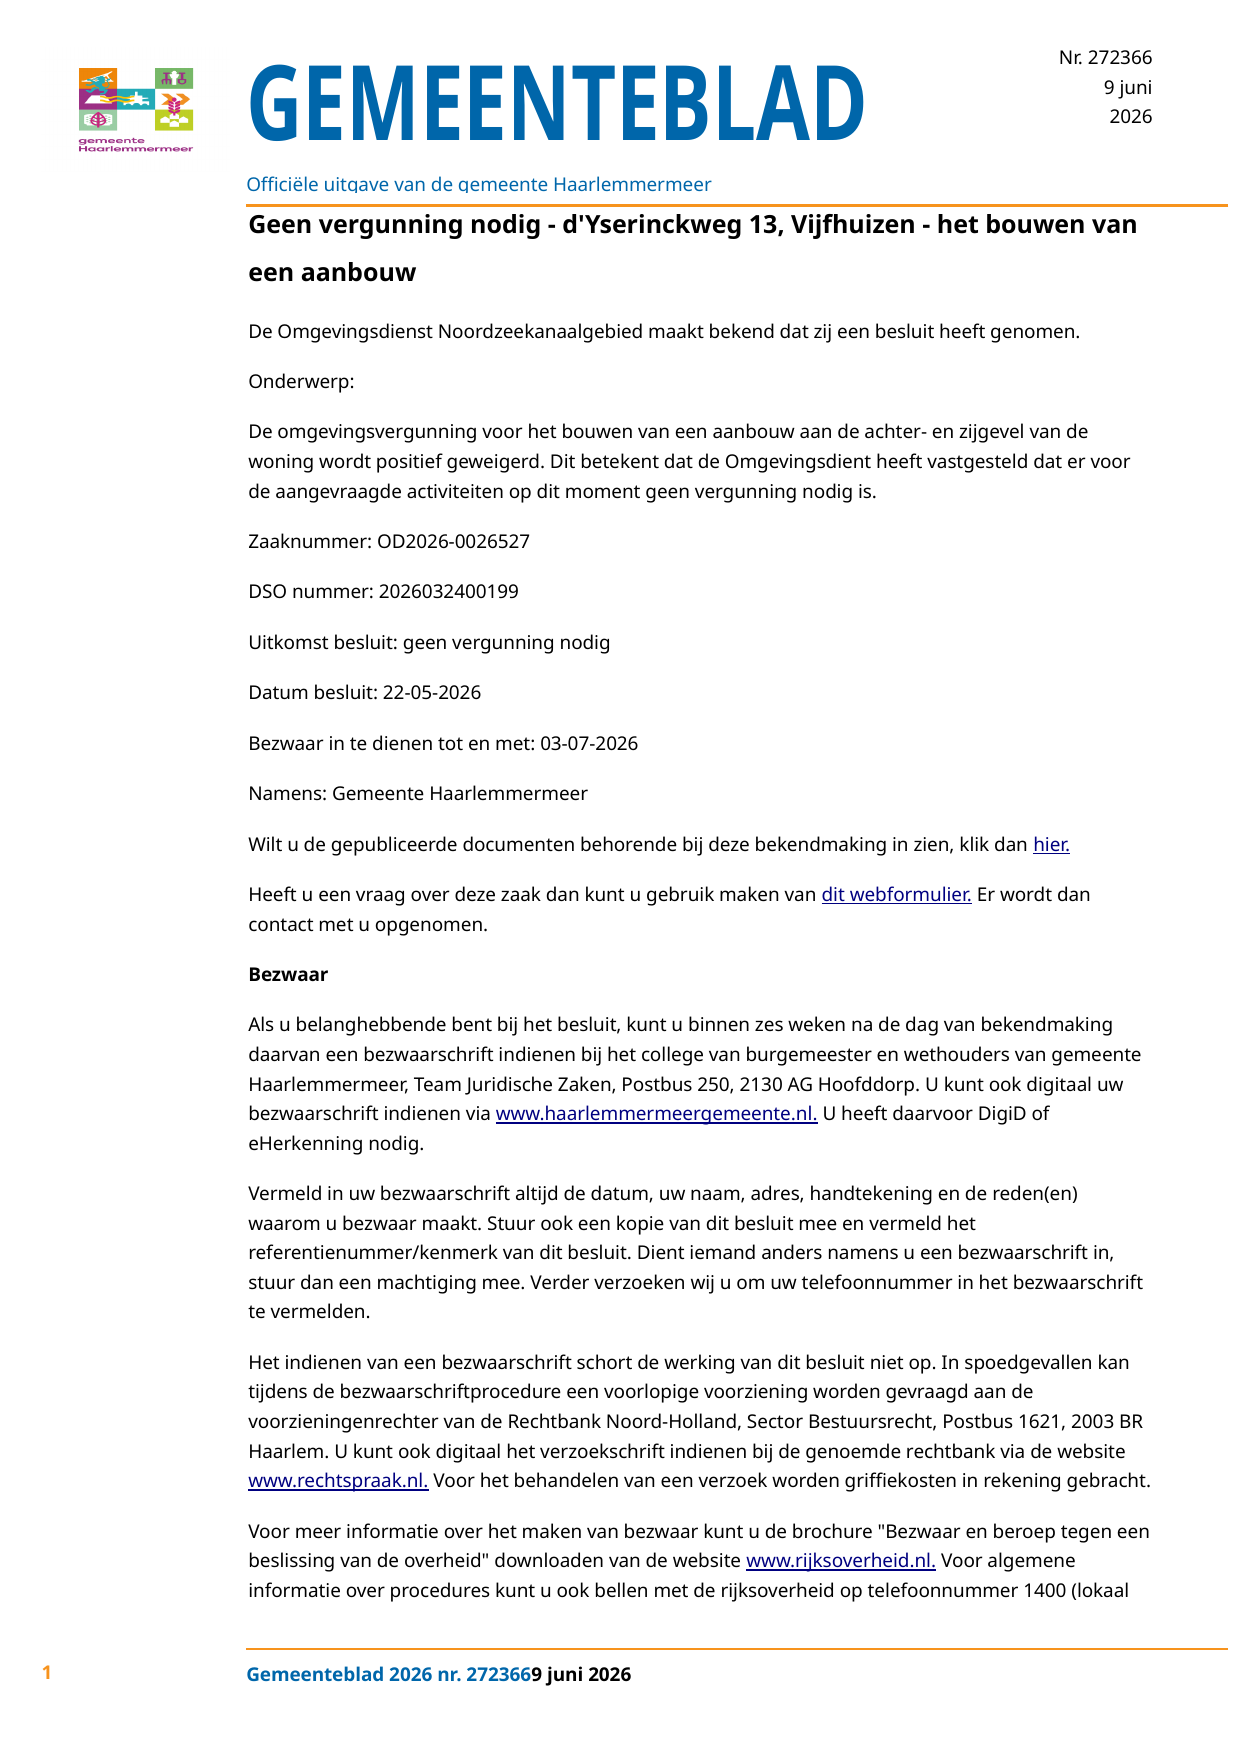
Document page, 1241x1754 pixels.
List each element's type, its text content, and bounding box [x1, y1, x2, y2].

text Voor meer informatie over het maken van bezwaar kunt u de brochure "Bezwaar en beroep tegen een beslissing van de overheid" downloaden van de website www.rijksoverheid.nl. Voor algemene informatie over procedures kunt u ook bellen met de rijksoverheid op telefoonnummer 1400 (lokaal [248, 1518, 1152, 1603]
text Heeft u een vraag over deze zaak dan kunt u gebruik maken van dit webformulier. Er wordt dan contact met u opgenomen. [248, 881, 1152, 937]
text Onderwerp: [248, 368, 1152, 394]
picture [41, 47, 231, 172]
text Uitkomst besluit: geen vergunning nodig [248, 629, 1152, 655]
text Vermeld in uw bezwaarschrift altijd de datum, uw naam, adres, handtekening en de reden(en) waarom u bezwaar maakt. Stuur ook een kopie van dit besluit mee en vermeld het referentienummer/kenmerk van dit besluit. Dient iemand anders namens u een bezwaarschrift in, stuur dan een machtiging mee. Verder verzoeken wij u om uw telefoonnummer in het bezwaarschrift te vermelden. [248, 1180, 1152, 1324]
text Datum besluit: 22-05-2026 [248, 679, 1152, 705]
text Geen vergunning nodig - d'Yserinckweg 13, Vijfhuizen - het bouwen van een aanbouw [248, 207, 1152, 288]
text Zaaknummer: OD2026-0026527 [248, 528, 1152, 554]
text Namens: Gemeente Haarlemmermeer [248, 780, 1152, 806]
text Wilt u de gepubliceerde documenten behorende bij deze bekendmaking in zien, klik dan hier. [248, 831, 1152, 857]
text Bezwaar [248, 961, 1152, 987]
text Als u belanghebbende bent bij het besluit, kunt u binnen zes weken na de dag van bekendmaking daarvan een bezwaarschrift indienen bij het college van burgemeester en wethouders van gemeente Haarlemmermeer, Team Juridische Zaken, Postbus 250, 2130 AG Hoofddorp. U kunt ook digitaal uw bezwaarschrift indienen via www.haarlemmermeergemeente.nl. U heeft daarvoor DigiD of eHerkenning nodig. [248, 1012, 1152, 1156]
text DSO nummer: 2026032400199 [248, 579, 1152, 604]
text De Omgevingsdienst Noordzeekanaalgebied maakt bekend dat zij een besluit heeft genomen. [248, 318, 1152, 344]
text Het indienen van een bezwaarschrift schort de werking van dit besluit niet op. In spoedgevallen kan tijdens de bezwaarschriftprocedure een voorlopige voorziening worden gevraagd aan de voorzieningenrechter van de Rechtbank Noord-Holland, Sector Bestuursrecht, Postbus 1621, 2003 BR Haarlem. U kunt ook digitaal het verzoekschrift indienen bij de genoemde rechtbank via de website www.rechtspraak.nl. Voor het behandelen van een verzoek worden griffiekosten in rekening gebracht. [248, 1349, 1152, 1493]
text De omgevingsvergunning voor het bouwen van een aanbouw aan de achter- en zijgevel van de woning wordt positief geweigerd. Dit betekent dat de Omgevingsdient heeft vastgesteld dat er voor de aangevraagde activiteiten op dit moment geen vergunning nodig is. [248, 419, 1152, 504]
text Bezwaar in te dienen tot en met: 03-07-2026 [248, 730, 1152, 756]
